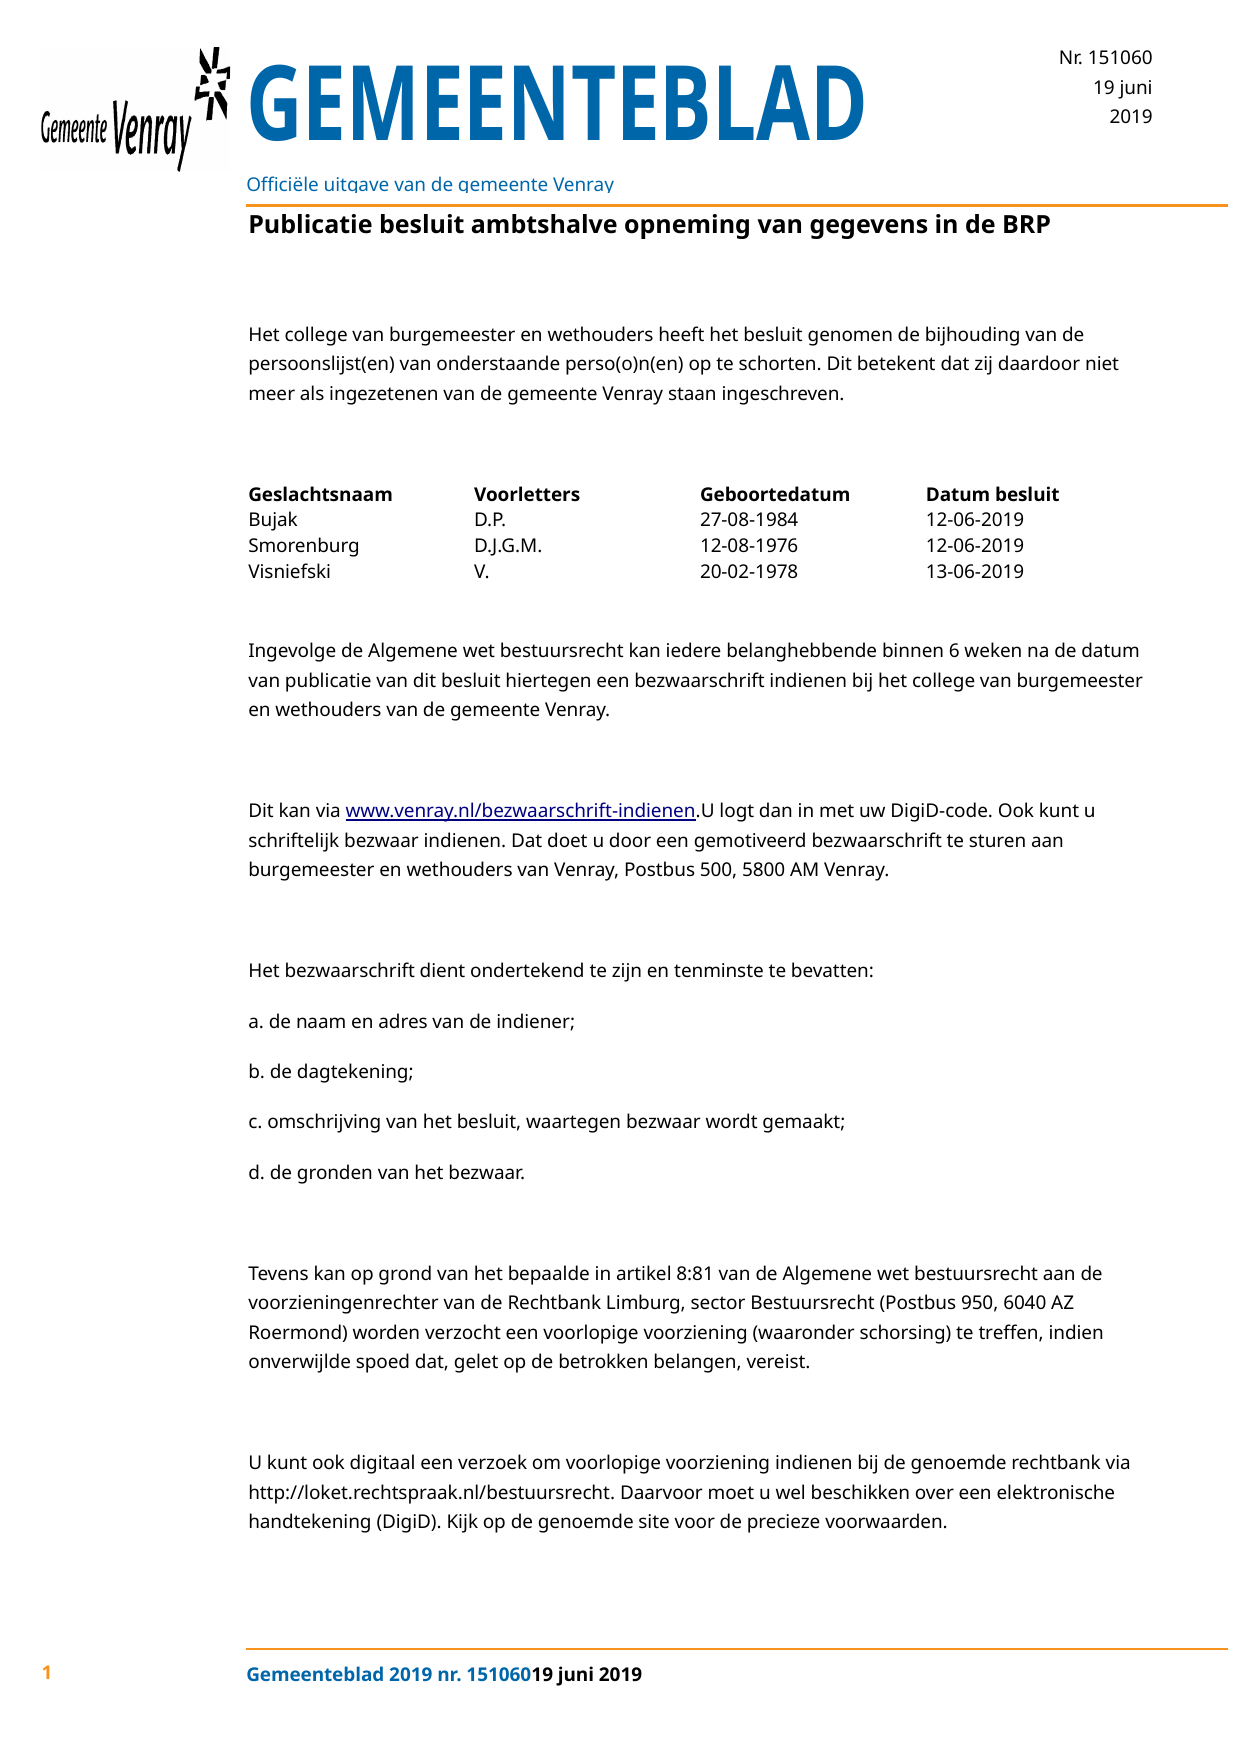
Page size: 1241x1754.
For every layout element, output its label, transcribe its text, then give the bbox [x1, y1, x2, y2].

text b. de dagtekening; [248, 1058, 1152, 1084]
text Publicatie besluit ambtshalve opneming van gegevens in de BRP [248, 207, 1152, 241]
text Ingevolge de Algemene wet bestuursrecht kan iedere belanghebbende binnen 6 weken na de datum van publicatie van dit besluit hiertegen een bezwaarschrift indienen bij het college van burgemeester en wethouders van de gemeente Venray. [248, 637, 1152, 722]
table_cell D.P. [474, 507, 700, 532]
table_cell 12-08-1976 [700, 532, 926, 558]
text Het college van burgemeester en wethouders heeft het besluit genomen de bijhouding van de persoonslijst(en) van onderstaande perso(o)n(en) op te schorten. Dit betekent dat zij daardoor niet meer als ingezetenen van de gemeente Venray staan ingeschreven. [248, 321, 1152, 406]
text c. omschrijving van het besluit, waartegen bezwaar wordt gemaakt; [248, 1109, 1152, 1134]
text Het bezwaarschrift dient ondertekend te zijn en tenminste te bevatten: [248, 957, 1152, 983]
table_cell V. [474, 558, 700, 584]
table_header Geboortedatum [700, 481, 926, 507]
table_cell D.J.G.M. [474, 532, 700, 558]
text U kunt ook digitaal een verzoek om voorlopige voorziening indienen bij de genoemde rechtbank via http://loket.rechtspraak.nl/bestuursrecht. Daarvoor moet u wel beschikken over een elektronische handtekening (DigiD). Kijk op de genoemde site voor de precieze voorwaarden. [248, 1449, 1152, 1534]
table_cell Smorenburg [248, 532, 474, 558]
table_header Datum besluit [926, 481, 1152, 507]
table_cell 12-06-2019 [926, 532, 1152, 558]
table_cell 20-02-1978 [700, 558, 926, 584]
table_header Voorletters [474, 481, 700, 507]
text Tevens kan op grond van het bepaalde in artikel 8:81 van de Algemene wet bestuursrecht aan de voorzieningenrechter van de Rechtbank Limburg, sector Bestuursrecht (Postbus 950, 6040 AZ Roermond) worden verzocht een voorlopige voorziening (waaronder schorsing) te treffen, indien onverwijlde spoed dat, gelet op de betrokken belangen, vereist. [248, 1260, 1152, 1374]
text Dit kan via www.venray.nl/bezwaarschrift-indienen.U logt dan in met uw DigiD-code. Ook kunt u schriftelijk bezwaar indienen. Dat doet u door een gemotiveerd bezwaarschrift te sturen aan burgemeester en wethouders van Venray, Postbus 500, 5800 AM Venray. [248, 797, 1152, 882]
table_cell Bujak [248, 507, 474, 532]
table_cell 13-06-2019 [926, 558, 1152, 584]
picture [41, 47, 231, 172]
table_cell 12-06-2019 [926, 507, 1152, 532]
text d. de gronden van het bezwaar. [248, 1159, 1152, 1185]
table_cell Visniefski [248, 558, 474, 584]
table_header Geslachtsnaam [248, 481, 474, 507]
text a. de naam en adres van de indiener; [248, 1008, 1152, 1033]
table_cell 27-08-1984 [700, 507, 926, 532]
